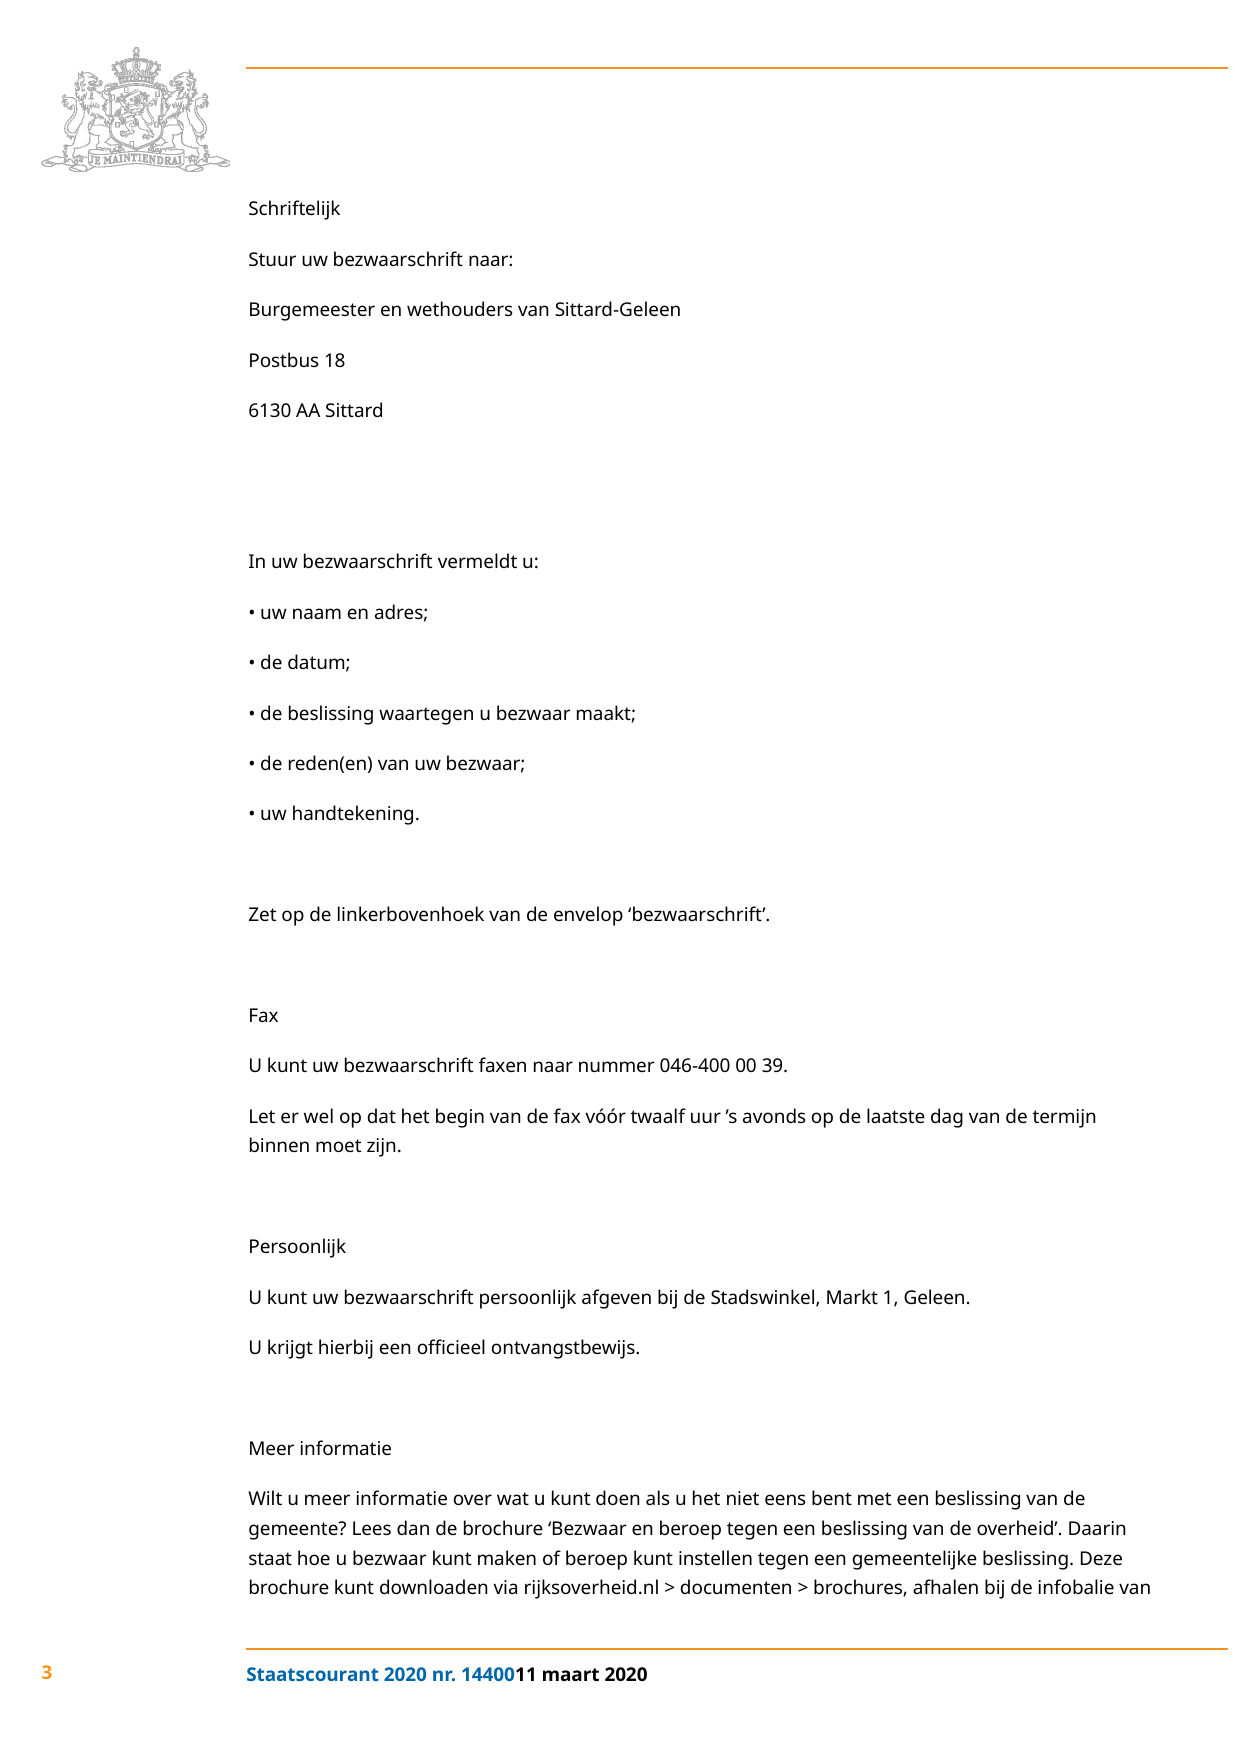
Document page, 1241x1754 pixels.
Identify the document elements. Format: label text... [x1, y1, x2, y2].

text • de beslissing waartegen u bezwaar maakt; [248, 700, 1152, 726]
text • de reden(en) van uw bezwaar; [248, 750, 1152, 776]
text Burgemeester en wethouders van Sittard-Geleen [248, 296, 1152, 322]
text Postbus 18 [248, 347, 1152, 373]
text • de datum; [248, 649, 1152, 675]
text Zet op de linkerbovenhoek van de envelop ‘bezwaarschrift’. [248, 901, 1152, 927]
text U krijgt hierbij een officieel ontvangstbewijs. [248, 1334, 1152, 1360]
picture [41, 47, 231, 172]
text • uw handtekening. [248, 801, 1152, 826]
text Fax [248, 1002, 1152, 1028]
text Let er wel op dat het begin van de fax vóór twaalf uur ’s avonds op de laatste dag van de termijn binnen moet zijn. [248, 1103, 1152, 1158]
text In uw bezwaarschrift vermeldt u: [248, 548, 1152, 574]
text U kunt uw bezwaarschrift persoonlijk afgeven bij de Stadswinkel, Markt 1, Geleen. [248, 1284, 1152, 1310]
text Schriftelijk [248, 196, 1152, 221]
text U kunt uw bezwaarschrift faxen naar nummer 046-400 00 39. [248, 1053, 1152, 1078]
text Meer informatie [248, 1435, 1152, 1461]
text Stuur uw bezwaarschrift naar: [248, 246, 1152, 272]
text 6130 AA Sittard [248, 397, 1152, 423]
text Persoonlijk [248, 1233, 1152, 1259]
text Wilt u meer informatie over wat u kunt doen als u het niet eens bent met een beslissing van de gemeente? Lees dan de brochure ‘Bezwaar en beroep tegen een beslissing van de overheid’. Daarin staat hoe u bezwaar kunt maken of beroep kunt instellen tegen een gemeentelijke beslissing. Deze brochure kunt downloaden via rijksoverheid.nl > documenten > brochures, afhalen bij de infobalie van [248, 1486, 1152, 1600]
text • uw naam en adres; [248, 599, 1152, 625]
